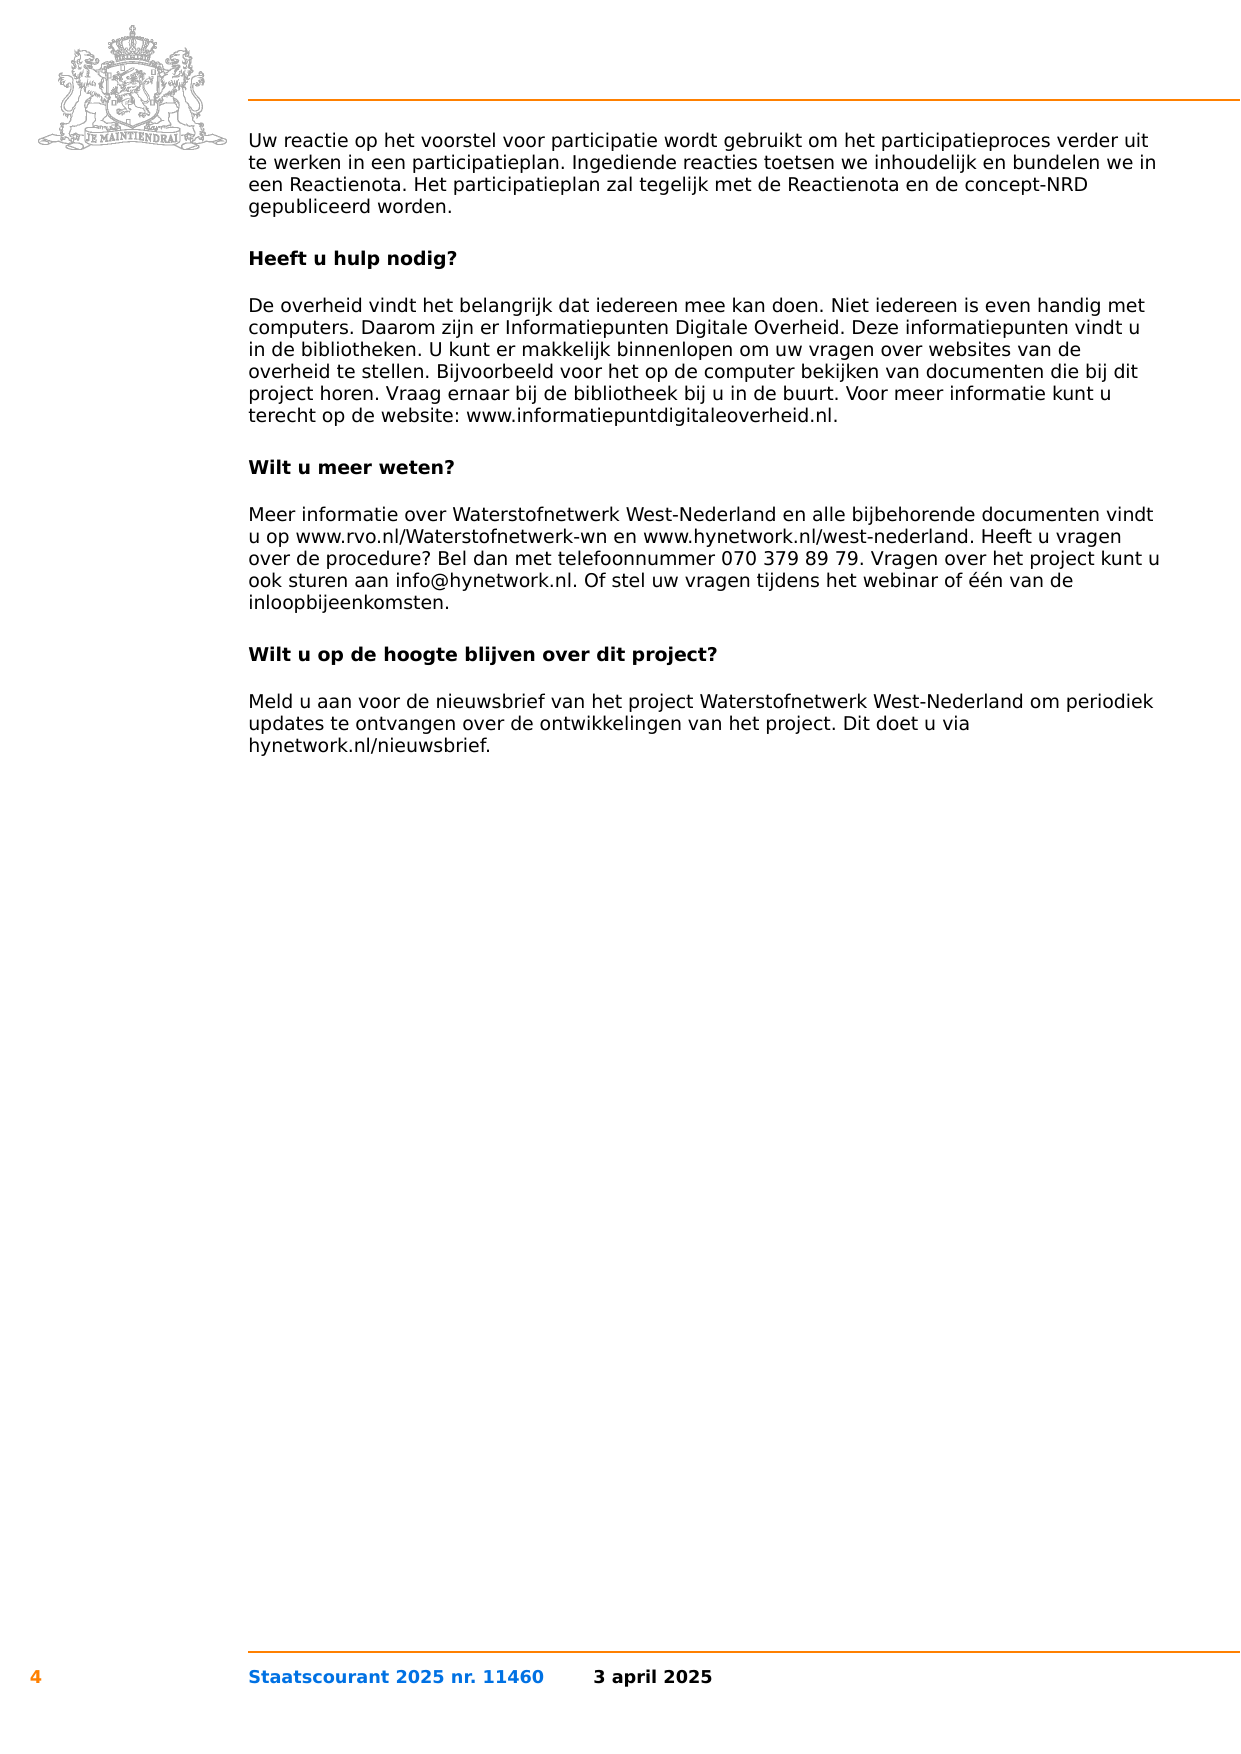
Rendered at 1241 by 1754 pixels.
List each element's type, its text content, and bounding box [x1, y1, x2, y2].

text Meld u aan voor de nieuwsbrief van het project Waterstofnetwerk West-Nederland om periodiek updates te ontvangen over de ontwikkelingen van het project. Dit doet u via hynetwork.nl/nieuwsbrief. [248, 691, 1163, 756]
text Meer informatie over Waterstofnetwerk West-Nederland en alle bijbehorende documenten vindt u op www.rvo.nl/Waterstofnetwerk-wn en www.hynetwork.nl/west-nederland. Heeft u vragen over de procedure? Bel dan met telefoonnummer 070 379 89 79. Vragen over het project kunt u ook sturen aan info@hynetwork.nl. Of stel uw vragen tijdens het webinar of één van de inloopbijeenkomsten. [248, 504, 1163, 613]
subtitle Wilt u meer weten? [248, 457, 1163, 479]
text Uw reactie op het voorstel voor participatie wordt gebruikt om het participatieproces verder uit te werken in een participatieplan. Ingediende reacties toetsen we inhoudelijk en bundelen we in een Reactienota. Het participatieplan zal tegelijk met de Reactienota en de concept-NRD gepubliceerd worden. [248, 130, 1163, 218]
text De overheid vindt het belangrijk dat iedereen mee kan doen. Niet iedereen is even handig met computers. Daarom zijn er Informatiepunten Digitale Overheid. Deze informatiepunten vindt u in de bibliotheken. U kunt er makkelijk binnenlopen om uw vragen over websites van de overheid te stellen. Bijvoorbeeld voor het op de computer bekijken van documenten die bij dit project horen. Vraag ernaar bij de bibliotheek bij u in de buurt. Voor meer informatie kunt u terecht op de website: www.informatiepuntdigitaleoverheid.nl. [248, 295, 1163, 427]
picture [38, 25, 227, 150]
subtitle Wilt u op de hoogte blijven over dit project? [248, 643, 1163, 666]
subtitle Heeft u hulp nodig? [248, 248, 1163, 270]
